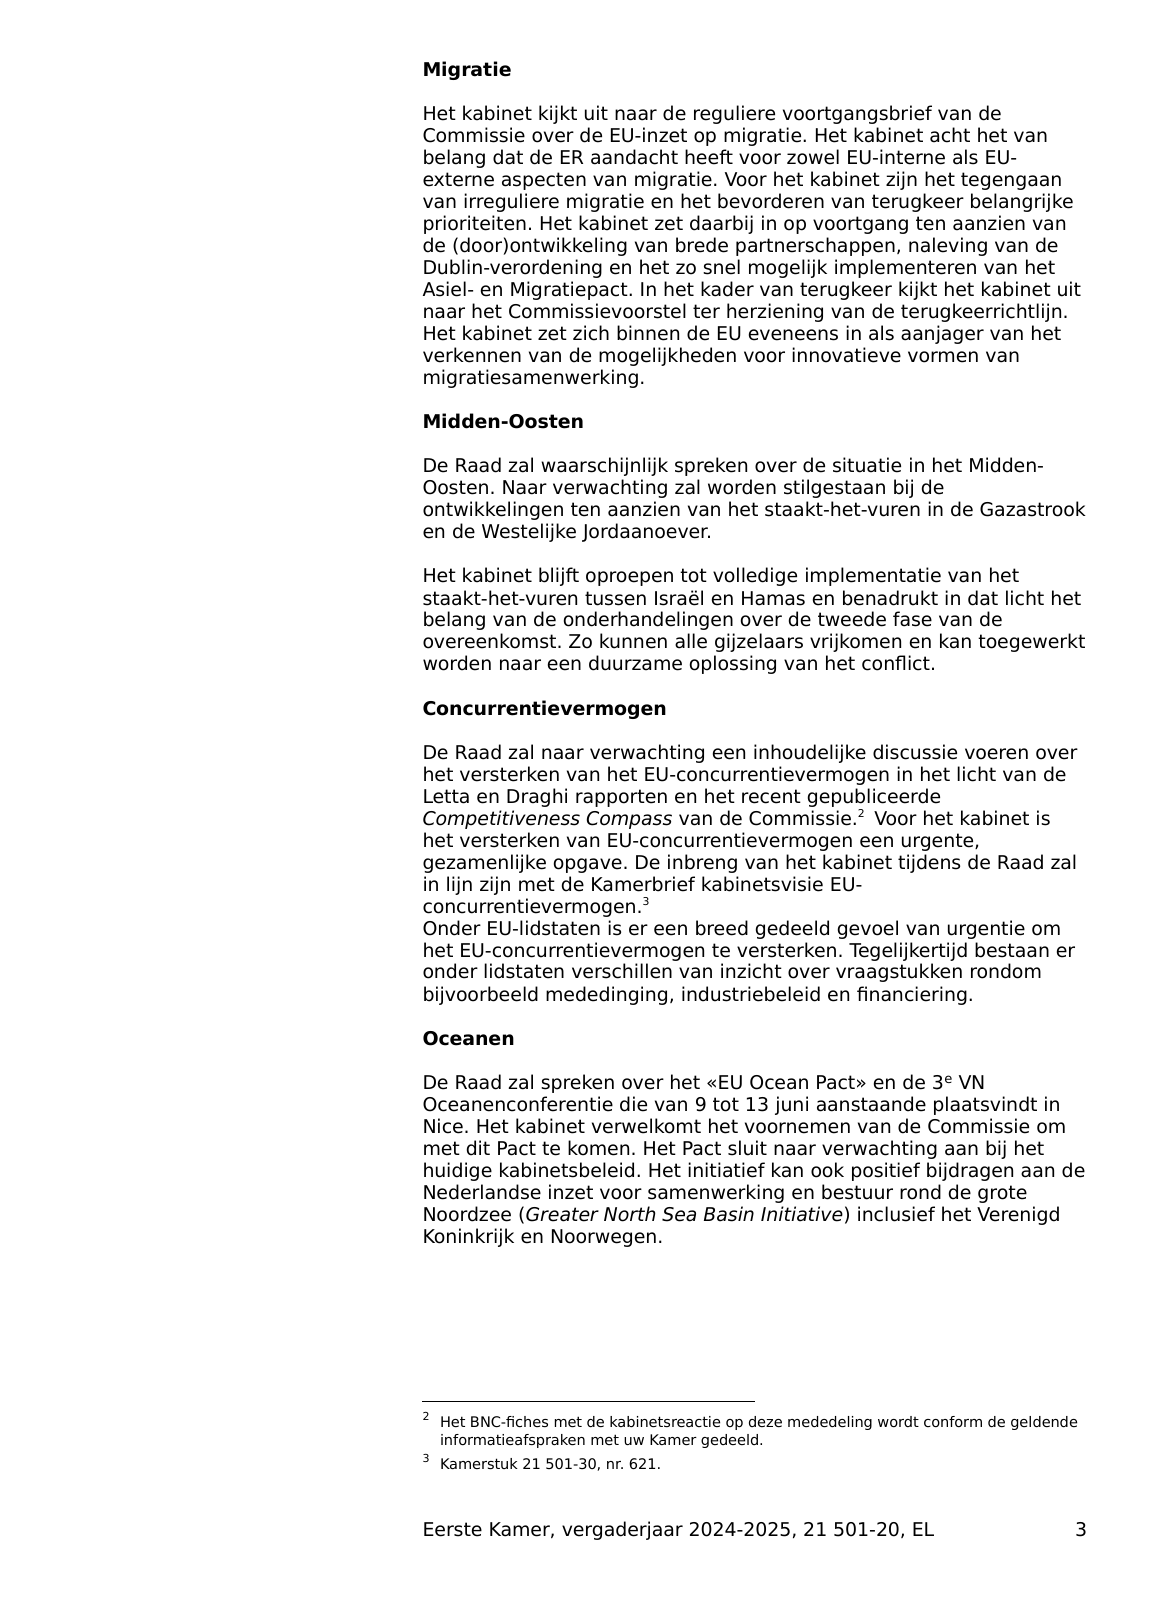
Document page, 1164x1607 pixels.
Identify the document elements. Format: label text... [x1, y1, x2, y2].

text Het BNC-fiches met de kabinetsreactie op deze mededeling wordt conform de geldende informatieafspraken met uw Kamer gedeeld. [422, 1410, 1087, 1449]
text Onder EU-lidstaten is er een breed gedeeld gevoel van urgentie om het EU-concurrentievermogen te versterken. Tegelijkertijd bestaan er onder lidstaten verschillen van inzicht over vraagstukken rondom bijvoorbeeld mededinging, industriebeleid en financiering. [422, 917, 1087, 1005]
text De Raad zal naar verwachting een inhoudelijke discussie voeren over het versterken van het EU-concurrentievermogen in het licht van de Letta en Draghi rapporten en het recent gepubliceerde Competitiveness Compass van de Commissie. Voor het kabinet is het versterken van EU-concurrentievermogen een urgente, gezamenlijke opgave. De inbreng van het kabinet tijdens de Raad zal in lijn zijn met de Kamerbrief kabinetsvisie EU-concurrentievermogen. [422, 742, 1087, 917]
text De Raad zal waarschijnlijk spreken over de situatie in het Midden-Oosten. Naar verwachting zal worden stilgestaan bij de ontwikkelingen ten aanzien van het staakt-het-vuren in de Gazastrook en de Westelijke Jordaanoever. [422, 455, 1087, 543]
subtitle Oceanen [422, 1028, 1087, 1049]
text Kamerstuk 21 501-30, nr. 621. [422, 1452, 1087, 1474]
subtitle Concurrentievermogen [422, 697, 1087, 719]
text Het kabinet blijft oproepen tot volledige implementatie van het staakt-het-vuren tussen Israël en Hamas en benadrukt in dat licht het belang van de onderhandelingen over de tweede fase van de overeenkomst. Zo kunnen alle gijzelaars vrijkomen en kan toegewerkt worden naar een duurzame oplossing van het conflict. [422, 565, 1087, 675]
text Het kabinet kijkt uit naar de reguliere voortgangsbrief van de Commissie over de EU-inzet op migratie. Het kabinet acht het van belang dat de ER aandacht heeft voor zowel EU-interne als EU-externe aspecten van migratie. Voor het kabinet zijn het tegengaan van irreguliere migratie en het bevorderen van terugkeer belangrijke prioriteiten. Het kabinet zet daarbij in op voortgang ten aanzien van de (door)ontwikkeling van brede partnerschappen, naleving van de Dublin-verordening en het zo snel mogelijk implementeren van het Asiel- en Migratiepact. In het kader van terugkeer kijkt het kabinet uit naar het Commissievoorstel ter herziening van de terugkeerrichtlijn. Het kabinet zet zich binnen de EU eveneens in als aanjager van het verkennen van de mogelijkheden voor innovatieve vormen van migratiesamenwerking. [422, 103, 1087, 389]
text De Raad zal spreken over het «EU Ocean Pact» en de 3e VN Oceanenconferentie die van 9 tot 13 juni aanstaande plaatsvindt in Nice. Het kabinet verwelkomt het voornemen van de Commissie om met dit Pact te komen. Het Pact sluit naar verwachting aan bij het huidige kabinetsbeleid. Het initiatief kan ook positief bijdragen aan de Nederlandse inzet voor samenwerking en bestuur rond de grote Noordzee (Greater North Sea Basin Initiative) inclusief het Verenigd Koninkrijk en Noorwegen. [422, 1072, 1087, 1248]
subtitle Migratie [422, 59, 1087, 81]
subtitle Midden-Oosten [422, 411, 1087, 433]
